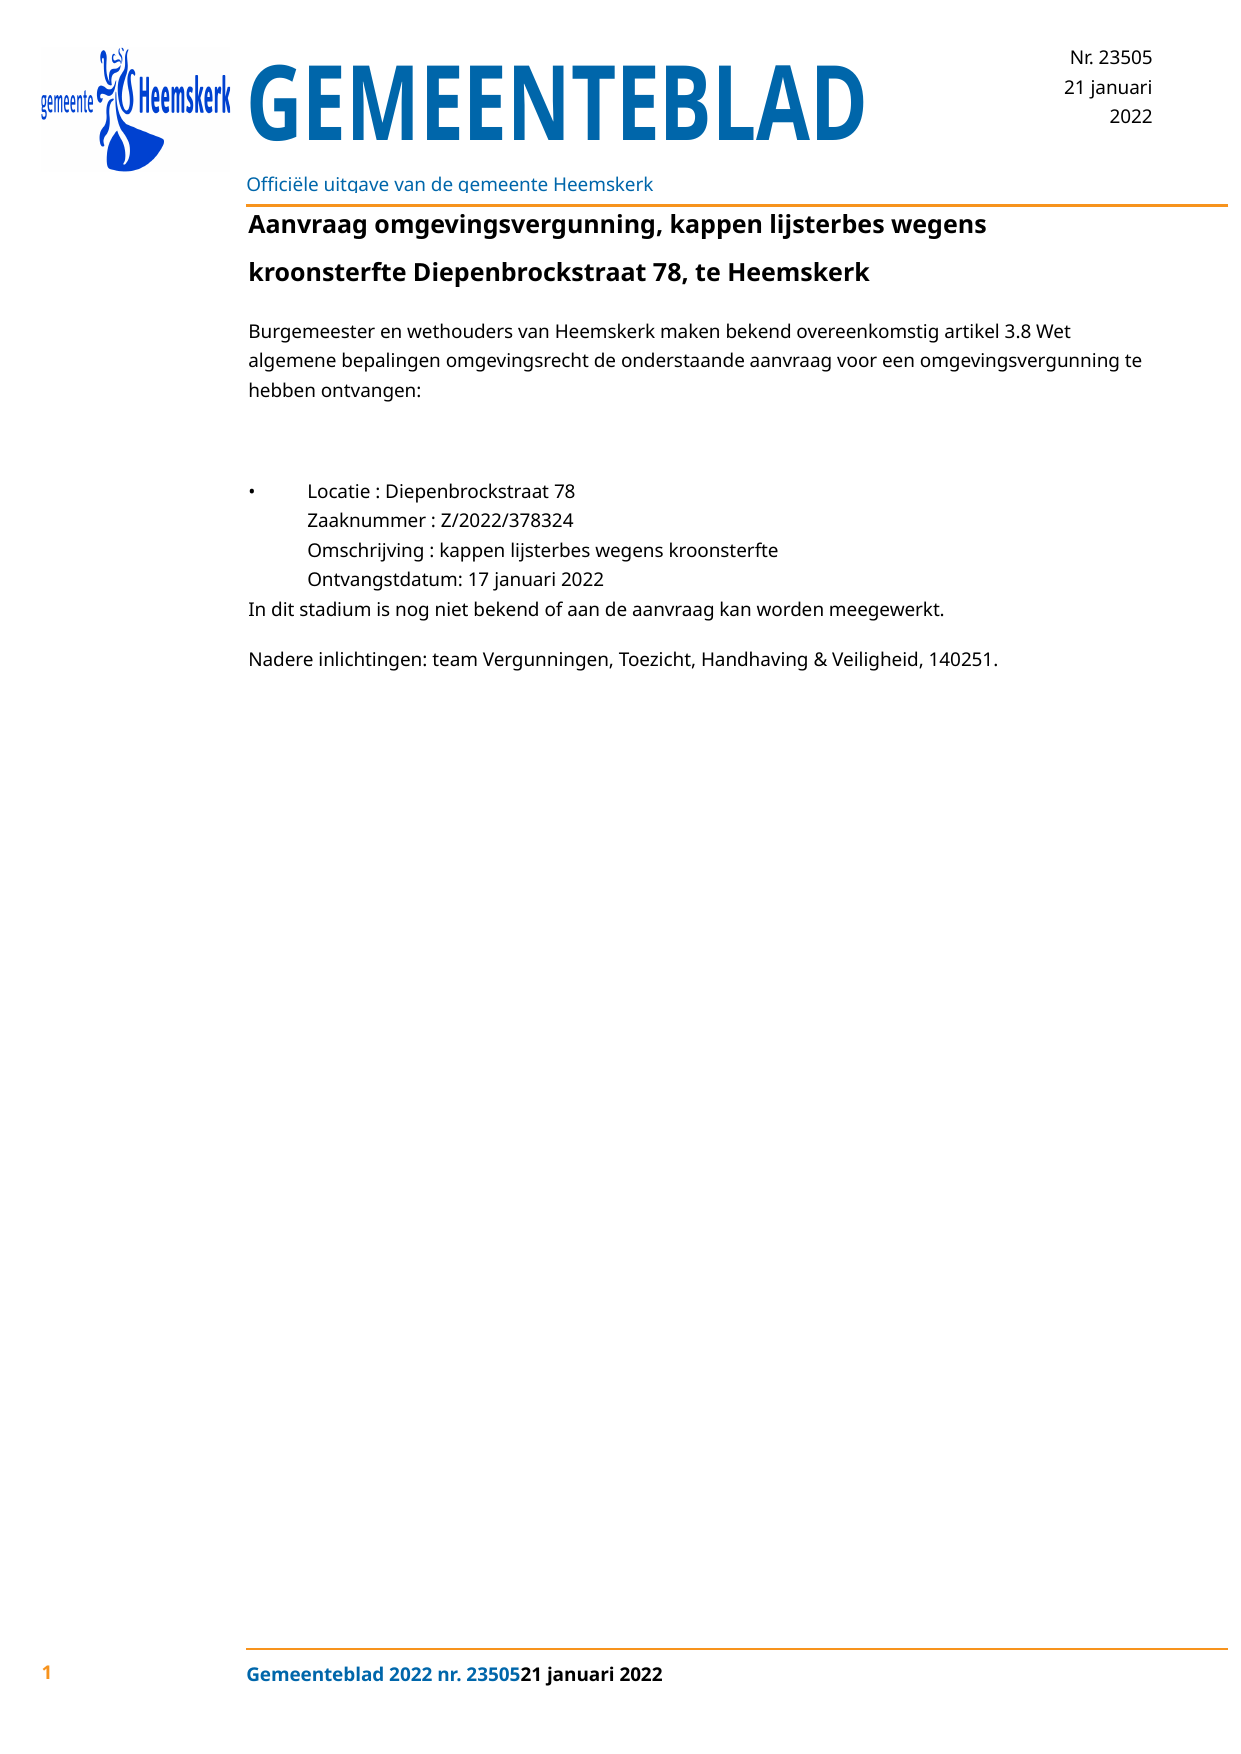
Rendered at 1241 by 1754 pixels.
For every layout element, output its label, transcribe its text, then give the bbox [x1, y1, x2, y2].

list Zaaknummer : Z/2022/378324 [248, 507, 1152, 533]
text Aanvraag omgevingsvergunning, kappen lijsterbes wegens kroonsterfte Diepenbrockstraat 78, te Heemskerk [248, 207, 1152, 288]
text Nadere inlichtingen: team Vergunningen, Toezicht, Handhaving & Veiligheid, 140251. [248, 647, 1152, 672]
list Ontvangstdatum: 17 januari 2022 [248, 567, 1152, 592]
list Omschrijving : kappen lijsterbes wegens kroonsterfte [248, 537, 1152, 563]
text In dit stadium is nog niet bekend of aan de aanvraag kan worden meegewerkt. [248, 596, 1152, 622]
picture [41, 47, 231, 172]
list Locatie : Diepenbrockstraat 78 [248, 478, 1152, 504]
text Burgemeester en wethouders van Heemskerk maken bekend overeenkomstig artikel 3.8 Wet algemene bepalingen omgevingsrecht de onderstaande aanvraag voor een omgevingsvergunning te hebben ontvangen: [248, 318, 1152, 403]
